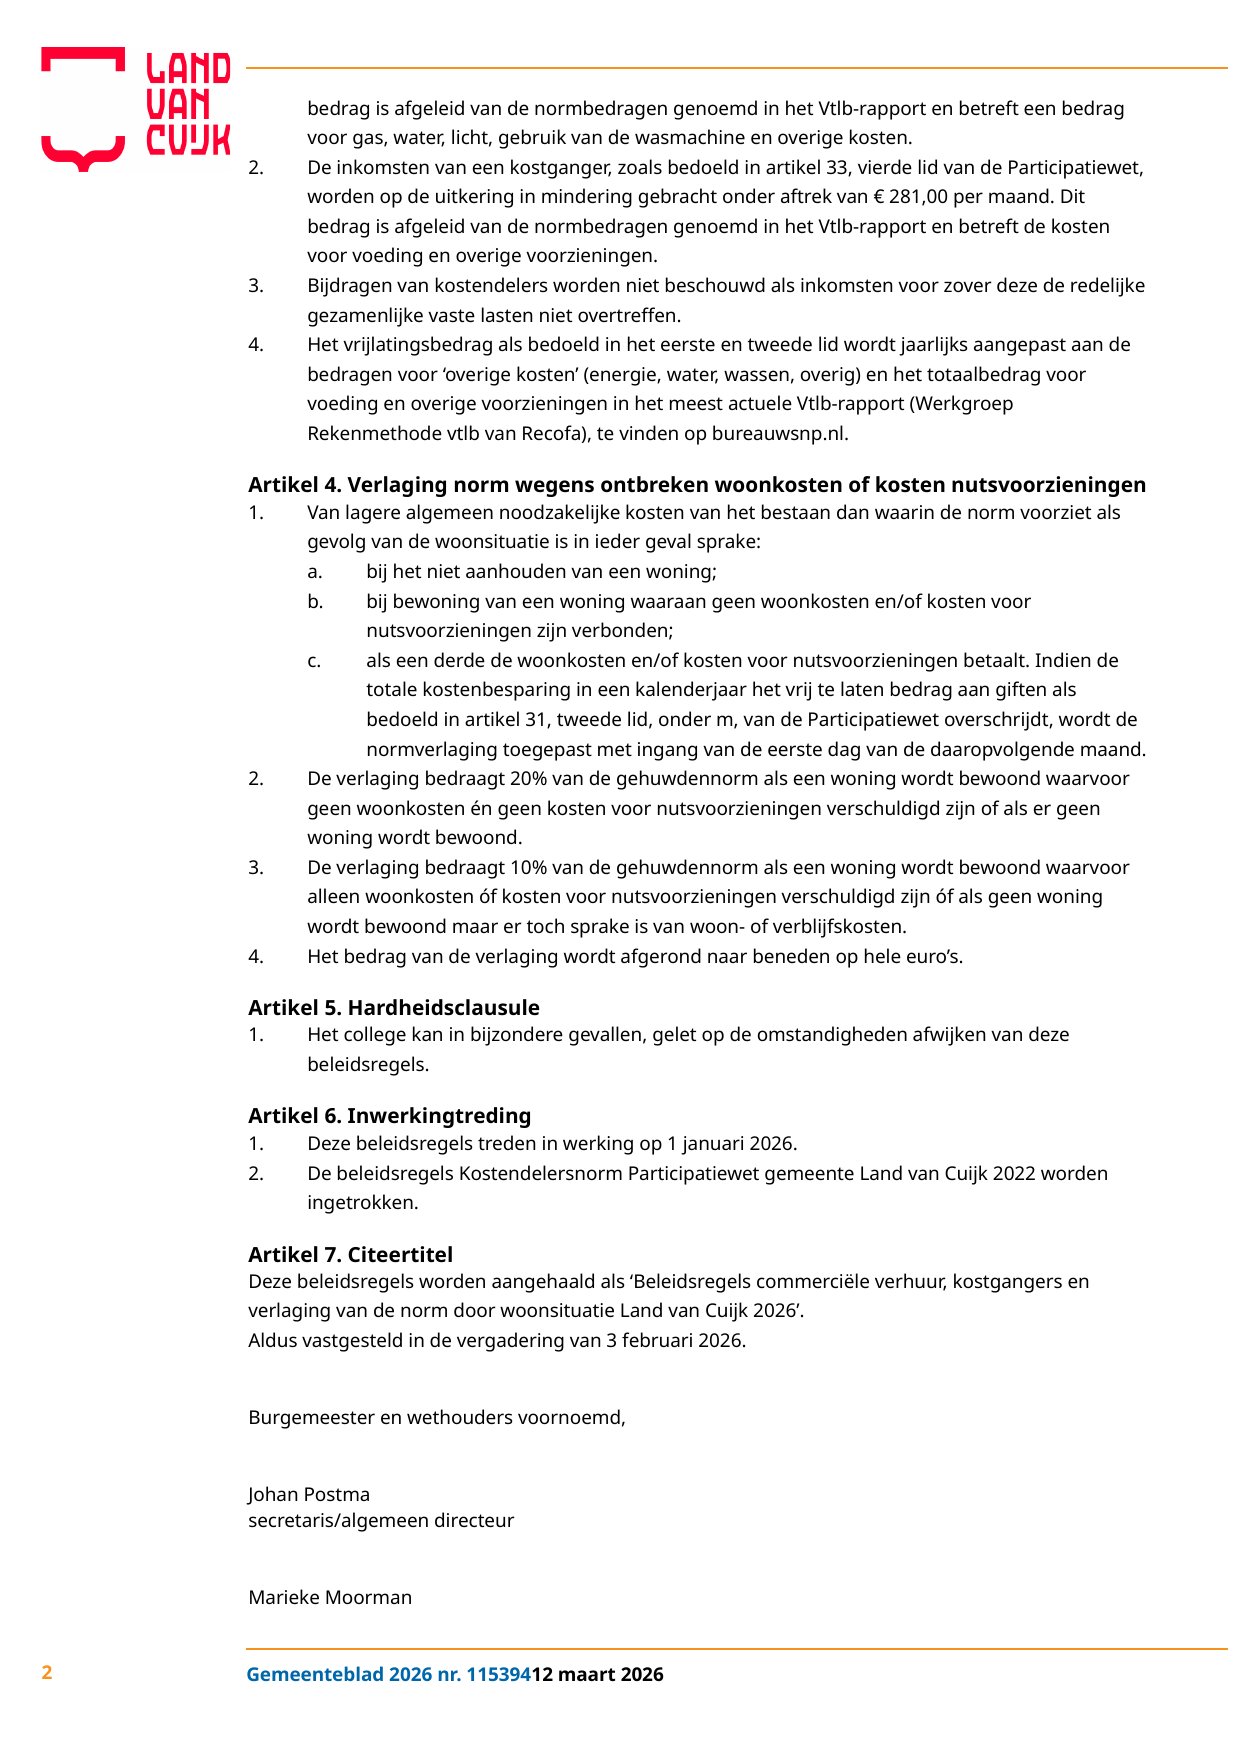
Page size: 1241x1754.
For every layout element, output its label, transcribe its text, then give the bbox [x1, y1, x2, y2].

list bedrag is afgeleid van de normbedragen genoemd in het Vtlb-rapport en betreft een bedrag voor gas, water, licht, gebruik van de wasmachine en overige kosten. [248, 95, 1152, 150]
list De beleidsregels Kostendelersnorm Participatiewet gemeente Land van Cuijk 2022 worden ingetrokken. [248, 1160, 1152, 1215]
list Het bedrag van de verlaging wordt afgerond naar beneden op hele euro’s. [248, 943, 1152, 968]
list De verlaging bedraagt 10% van de gehuwdennorm als een woning wordt bewoond waarvoor alleen woonkosten óf kosten voor nutsvoorzieningen verschuldigd zijn óf als geen woning wordt bewoond maar er toch sprake is van woon- of verblijfskosten. [248, 854, 1152, 939]
text Artikel 5. Hardheidsclausule [248, 993, 1152, 1022]
list Deze beleidsregels treden in werking op 1 januari 2026. [248, 1130, 1152, 1156]
list bij het niet aanhouden van een woning; [307, 558, 1152, 584]
text secretaris/algemeen directeur [248, 1507, 1152, 1533]
text Burgemeester en wethouders voornoemd, [248, 1404, 1152, 1430]
text Marieke Moorman [248, 1584, 1152, 1610]
text Johan Postma [248, 1482, 1152, 1507]
text Deze beleidsregels worden aangehaald als ‘Beleidsregels commerciële verhuur, kostgangers en verlaging van de norm door woonsituatie Land van Cuijk 2026’. [248, 1268, 1152, 1323]
list Van lagere algemeen noodzakelijke kosten van het bestaan dan waarin de norm voorziet als gevolg van de woonsituatie is in ieder geval sprake: [248, 499, 1152, 554]
text Artikel 6. Inwerkingtreding [248, 1102, 1152, 1130]
text Artikel 4. Verlaging norm wegens ontbreken woonkosten of kosten nutsvoorzieningen [248, 471, 1152, 499]
list Bijdragen van kostendelers worden niet beschouwd als inkomsten voor zover deze de redelijke gezamenlijke vaste lasten niet overtreffen. [248, 272, 1152, 328]
picture [41, 47, 231, 172]
list bij bewoning van een woning waaraan geen woonkosten en/of kosten voor nutsvoorzieningen zijn verbonden; [307, 588, 1152, 643]
text Artikel 7. Citeertitel [248, 1240, 1152, 1268]
text Aldus vastgesteld in de vergadering van 3 februari 2026. [248, 1327, 1152, 1353]
list Het college kan in bijzondere gevallen, gelet op de omstandigheden afwijken van deze beleidsregels. [248, 1022, 1152, 1077]
list Het vrijlatingsbedrag als bedoeld in het eerste en tweede lid wordt jaarlijks aangepast aan de bedragen voor ‘overige kosten’ (energie, water, wassen, overig) en het totaalbedrag voor voeding en overige voorzieningen in het meest actuele Vtlb-rapport (Werkgroep Rekenmethode vtlb van Recofa), te vinden op bureauwsnp.nl. [248, 331, 1152, 446]
list De inkomsten van een kostganger, zoals bedoeld in artikel 33, vierde lid van de Participatiewet, worden op de uitkering in mindering gebracht onder aftrek van € 281,00 per maand. Dit bedrag is afgeleid van de normbedragen genoemd in het Vtlb-rapport en betreft de kosten voor voeding en overige voorzieningen. [248, 154, 1152, 268]
list als een derde de woonkosten en/of kosten voor nutsvoorzieningen betaalt. Indien de totale kostenbesparing in een kalenderjaar het vrij te laten bedrag aan giften als bedoeld in artikel 31, tweede lid, onder m, van de Participatiewet overschrijdt, wordt de normverlaging toegepast met ingang van de eerste dag van de daaropvolgende maand. [307, 647, 1152, 761]
list De verlaging bedraagt 20% van de gehuwdennorm als een woning wordt bewoond waarvoor geen woonkosten én geen kosten voor nutsvoorzieningen verschuldigd zijn of als er geen woning wordt bewoond. [248, 765, 1152, 850]
